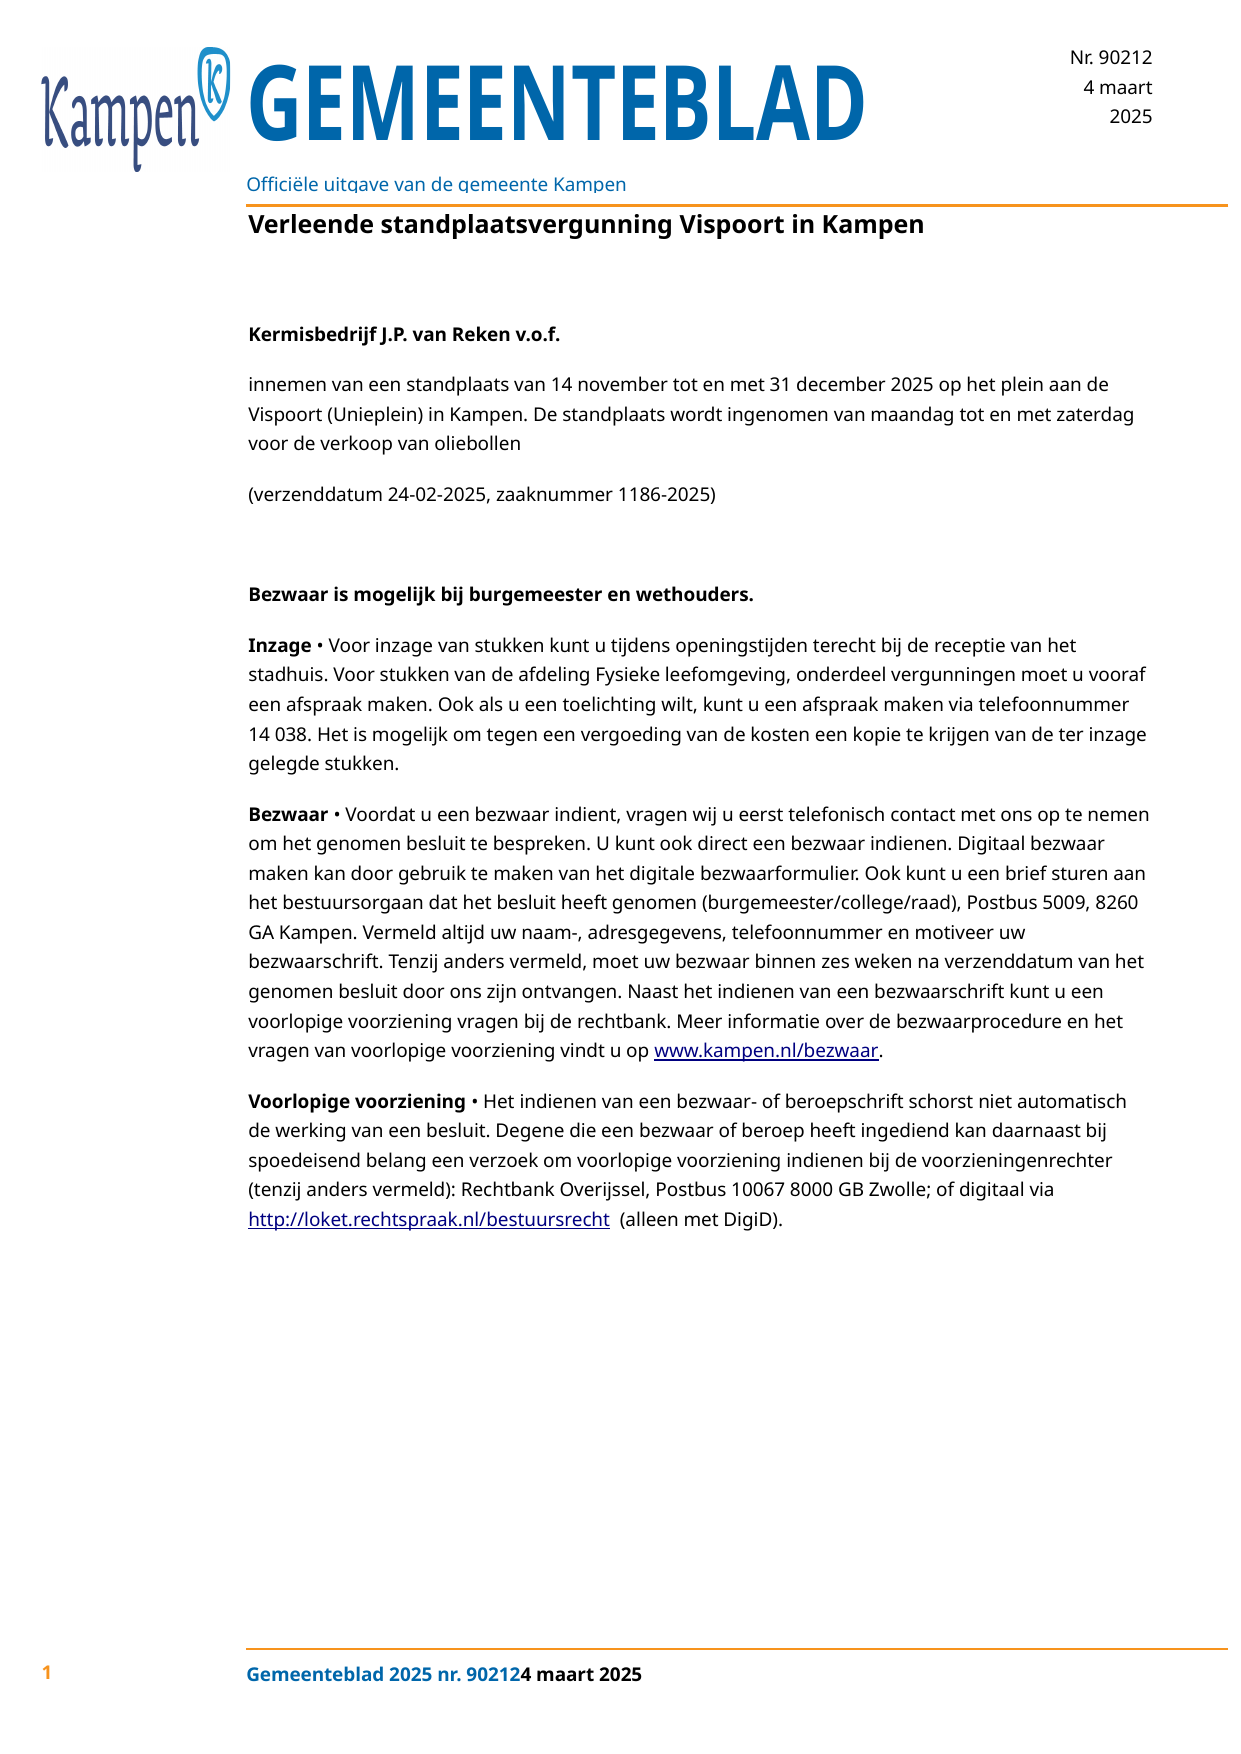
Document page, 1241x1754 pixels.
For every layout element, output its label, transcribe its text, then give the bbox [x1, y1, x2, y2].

text Voorlopige voorziening • Het indienen van een bezwaar- of beroepschrift schorst niet automatisch de werking van een besluit. Degene die een bezwaar of beroep heeft ingediend kan daarnaast bij spoedeisend belang een verzoek om voorlopige voorziening indienen bij de voorzieningenrechter (tenzij anders vermeld): Rechtbank Overijssel, Postbus 10067 8000 GB Zwolle; of digitaal via http://loket.rechtspraak.nl/bestuursrecht (alleen met DigiD). [248, 1088, 1152, 1232]
text (verzenddatum 24-02-2025, zaaknummer 1186-2025) [248, 481, 1152, 506]
picture [41, 47, 231, 172]
text Kermisbedrijf J.P. van Reken v.o.f. [248, 321, 1152, 346]
text innemen van een standplaats van 14 november tot en met 31 december 2025 op het plein aan de Vispoort (Unieplein) in Kampen. De standplaats wordt ingenomen van maandag tot en met zaterdag voor de verkoop van oliebollen [248, 371, 1152, 456]
text Verleende standplaatsvergunning Vispoort in Kampen [248, 207, 1152, 241]
text Inzage • Voor inzage van stukken kunt u tijdens openingstijden terecht bij de receptie van het stadhuis. Voor stukken van de afdeling Fysieke leefomgeving, onderdeel vergunningen moet u vooraf een afspraak maken. Ook als u een toelichting wilt, kunt u een afspraak maken via telefoonnummer 14 038. Het is mogelijk om tegen een vergoeding van de kosten een kopie te krijgen van de ter inzage gelegde stukken. [248, 632, 1152, 776]
text Bezwaar is mogelijk bij burgemeester en wethouders. [248, 582, 1152, 607]
text Bezwaar • Voordat u een bezwaar indient, vragen wij u eerst telefonisch contact met ons op te nemen om het genomen besluit te bespreken. U kunt ook direct een bezwaar indienen. Digitaal bezwaar maken kan door gebruik te maken van het digitale bezwaarformulier. Ook kunt u een brief sturen aan het bestuursorgaan dat het besluit heeft genomen (burgemeester/college/raad), Postbus 5009, 8260 GA Kampen. Vermeld altijd uw naam-, adresgegevens, telefoonnummer en motiveer uw bezwaarschrift. Tenzij anders vermeld, moet uw bezwaar binnen zes weken na verzenddatum van het genomen besluit door ons zijn ontvangen. Naast het indienen van een bezwaarschrift kunt u een voorlopige voorziening vragen bij de rechtbank. Meer informatie over de bezwaarprocedure en het vragen van voorlopige voorziening vindt u op www.kampen.nl/bezwaar. [248, 801, 1152, 1063]
